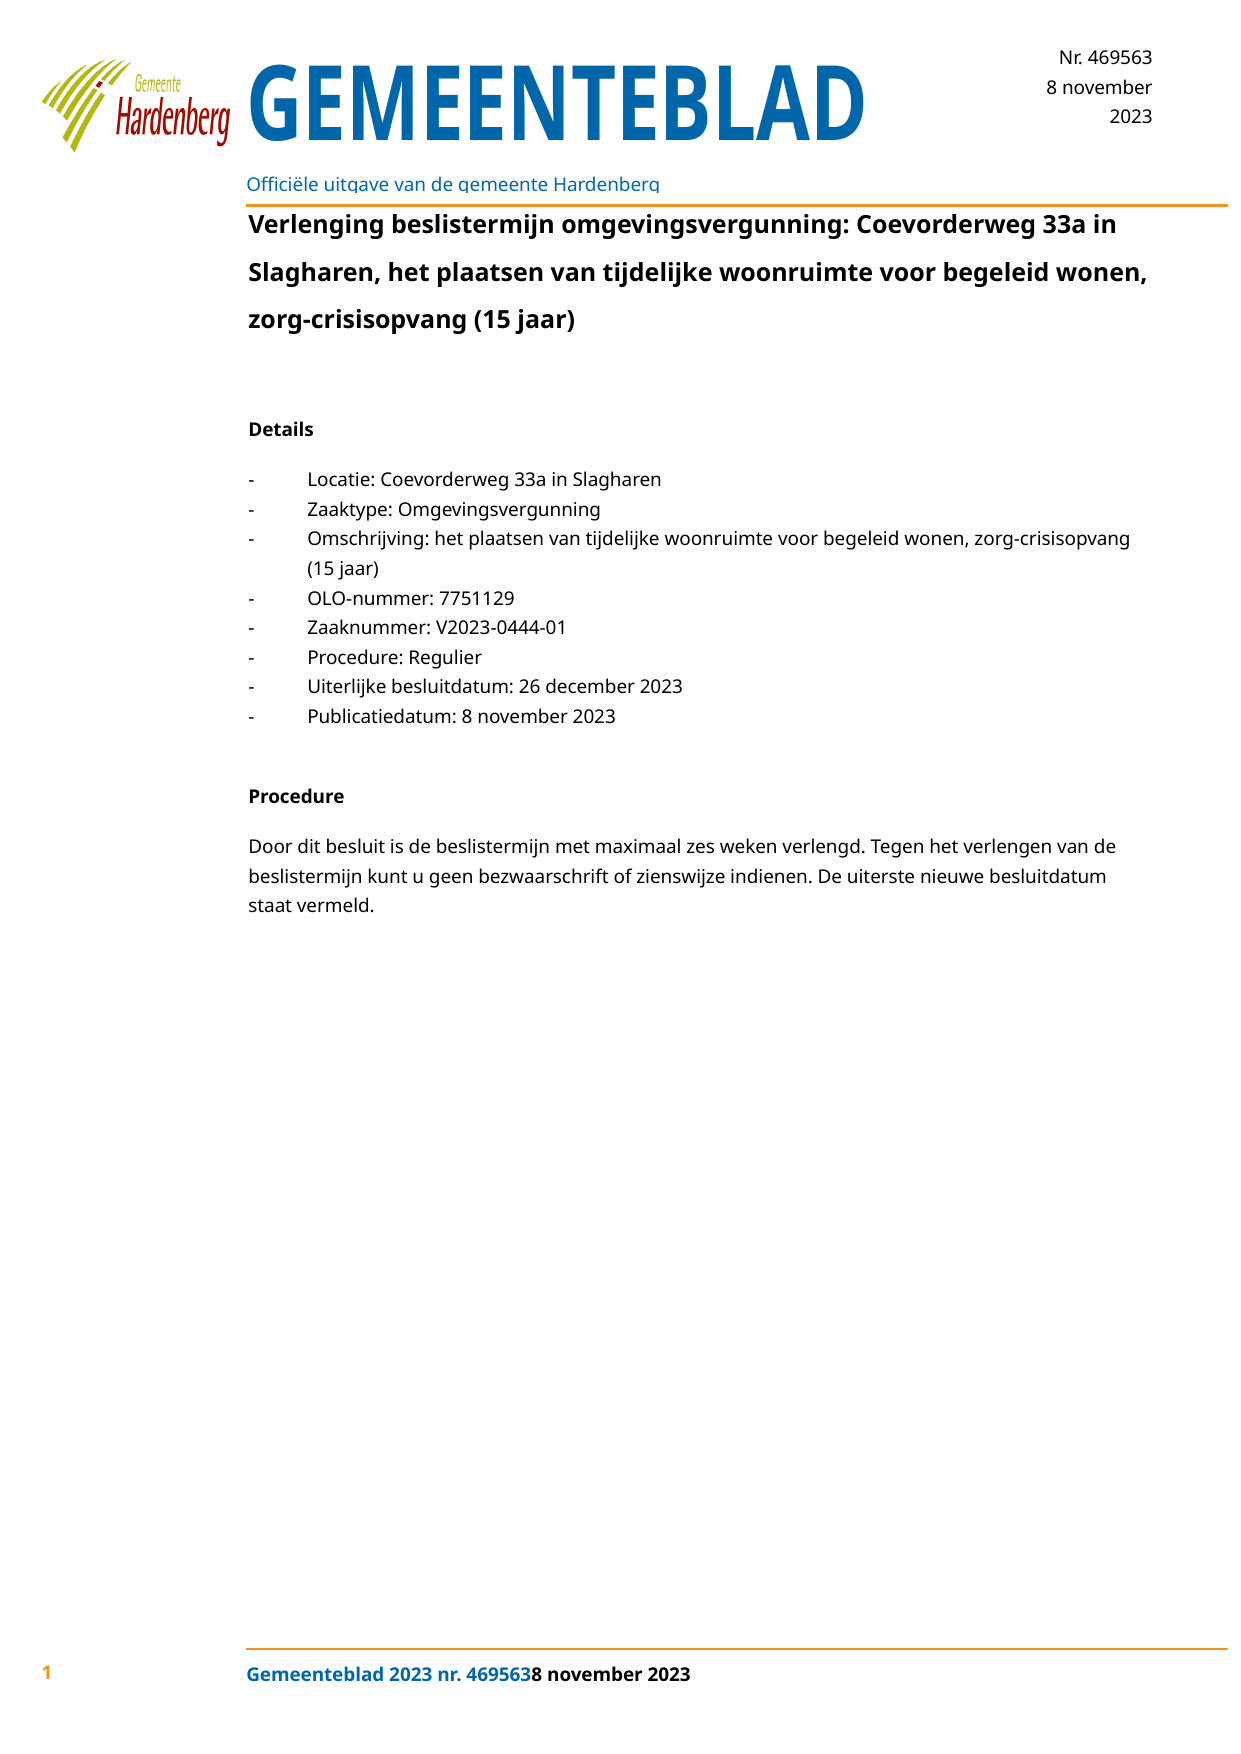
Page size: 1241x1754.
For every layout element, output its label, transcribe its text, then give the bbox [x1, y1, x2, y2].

list Procedure: Regulier [248, 644, 1152, 669]
list Publicatiedatum: 8 november 2023 [248, 703, 1152, 729]
text Verlenging beslistermijn omgevingsvergunning: Coevorderweg 33a in Slagharen, het plaatsen van tijdelijke woonruimte voor begeleid wonen, zorg-crisisopvang (15 jaar) [248, 207, 1152, 336]
text Door dit besluit is de beslistermijn met maximaal zes weken verlengd. Tegen het verlengen van de beslistermijn kunt u geen bezwaarschrift of zienswijze indienen. De uiterste nieuwe besluitdatum staat vermeld. [248, 833, 1152, 918]
list Zaaknummer: V2023-0444-01 [248, 614, 1152, 640]
text Details [248, 416, 1152, 442]
list Omschrijving: het plaatsen van tijdelijke woonruimte voor begeleid wonen, zorg-crisisopvang (15 jaar) [248, 526, 1152, 581]
text Procedure [248, 783, 1152, 809]
list OLO-nummer: 7751129 [248, 585, 1152, 610]
list Zaaktype: Omgevingsvergunning [248, 496, 1152, 522]
list Uiterlijke besluitdatum: 26 december 2023 [248, 673, 1152, 699]
list Locatie: Coevorderweg 33a in Slagharen [248, 466, 1152, 492]
picture [41, 47, 231, 172]
